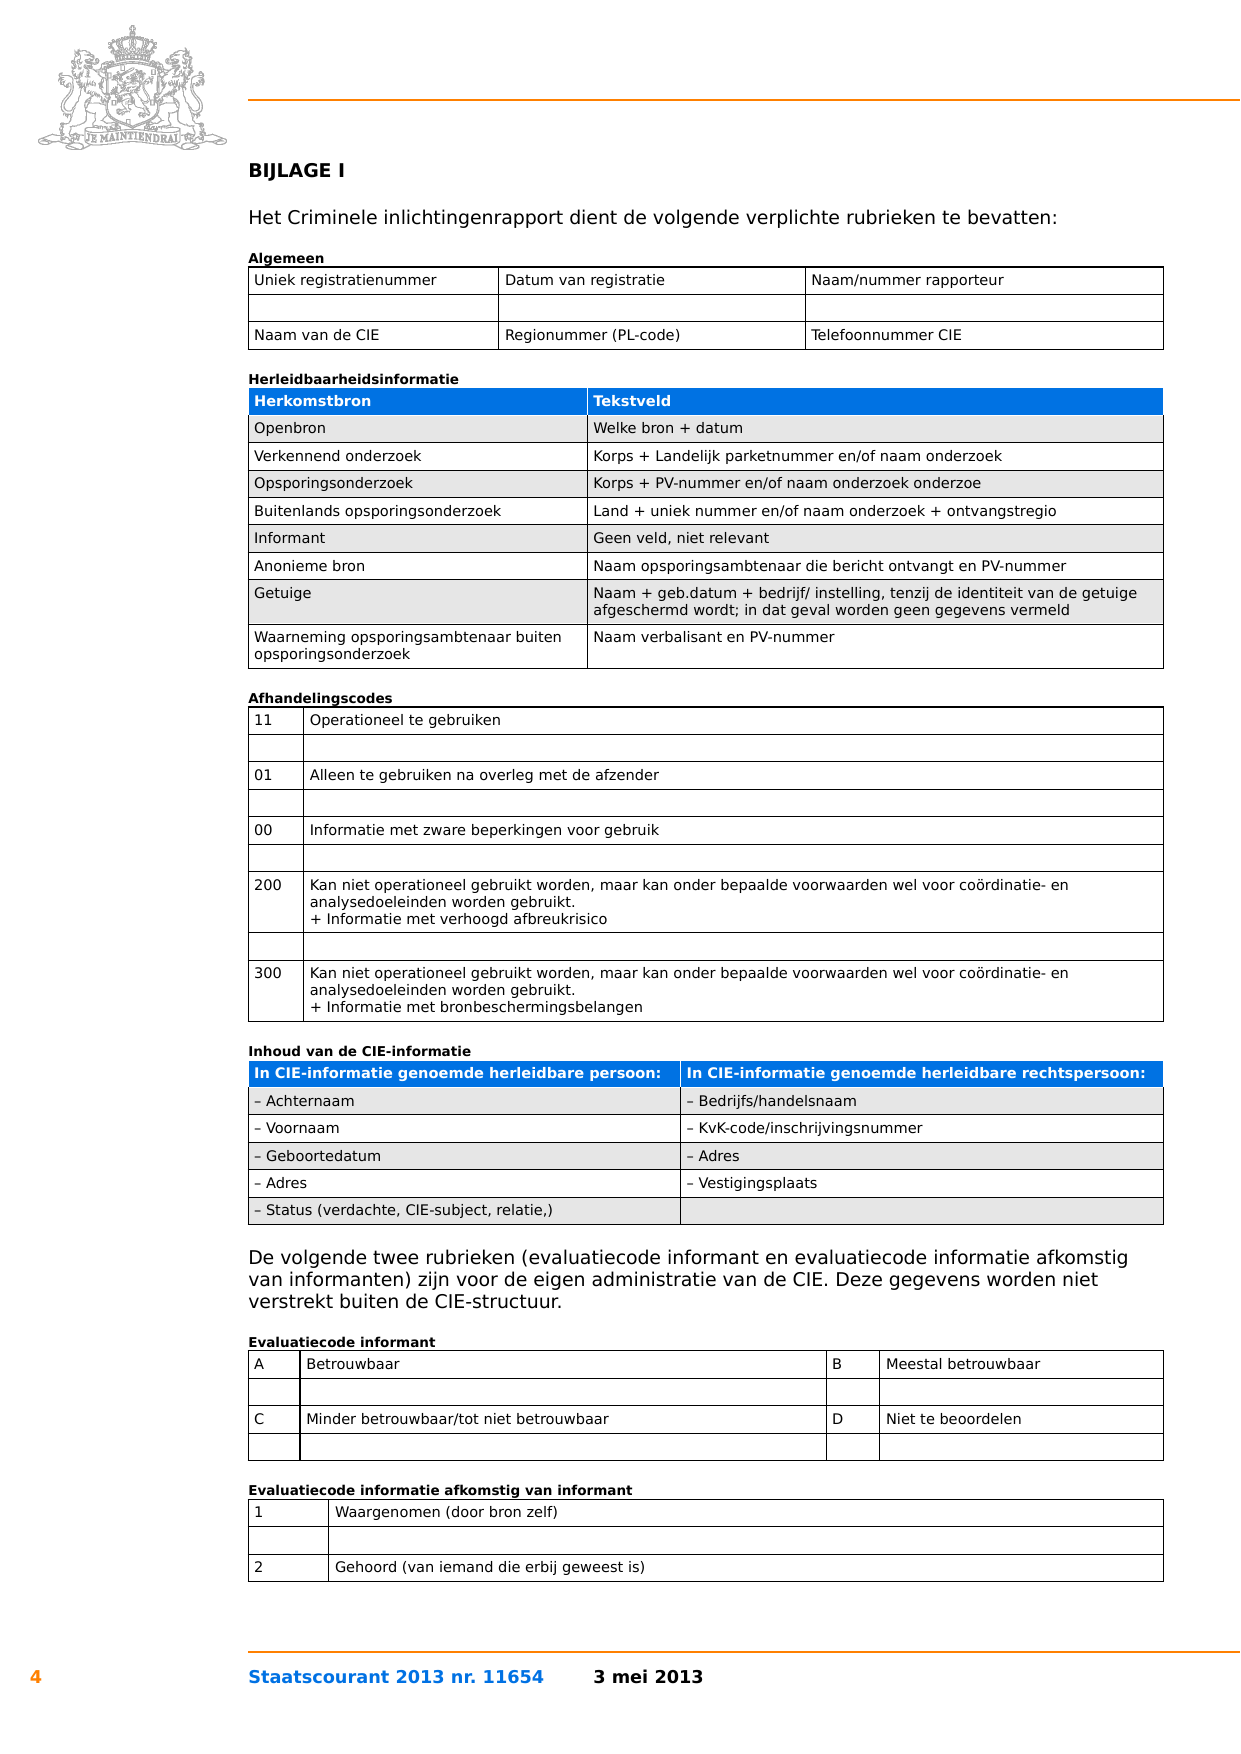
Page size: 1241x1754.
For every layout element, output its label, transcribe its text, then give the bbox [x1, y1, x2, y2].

table_cell [329, 1527, 1163, 1553]
picture [38, 25, 227, 150]
table_cell B [827, 1351, 879, 1378]
table_cell Herkomstbron [249, 388, 587, 415]
table_cell [880, 1379, 1163, 1405]
table_cell Geen veld, niet relevant [588, 525, 1163, 552]
table_cell [806, 295, 1163, 321]
table_cell C [249, 1406, 299, 1433]
table_cell Korps + PV-nummer en/of naam onderzoek onderzoe [588, 471, 1163, 497]
table_cell Informatie met zware beperkingen voor gebruik [304, 817, 1163, 843]
table_cell – Voornaam [249, 1115, 680, 1142]
table_cell Kan niet operationeel gebruikt worden, maar kan onder bepaalde voorwaarden wel voor coördinatie- en analysedoeleinden worden gebruikt. + Informatie met verhoogd afbreukrisico [304, 872, 1163, 932]
table_cell Welke bron + datum [588, 416, 1163, 442]
table_cell Uniek registratienummer [249, 268, 498, 294]
table_cell [249, 933, 303, 959]
table_cell 11 [249, 708, 303, 734]
table_header Evaluatiecode informatie afkomstig van informant [248, 1483, 1163, 1499]
table_cell [249, 1434, 299, 1460]
table_cell – Bedrijfs/handelsnaam [681, 1088, 1163, 1114]
table_cell – Geboortedatum [249, 1143, 680, 1169]
table_header Inhoud van de CIE-informatie [248, 1044, 1163, 1059]
table_header Evaluatiecode informant [248, 1335, 1163, 1350]
table_cell – Vestigingsplaats [681, 1170, 1163, 1197]
table_cell [304, 845, 1163, 871]
table_cell – Adres [681, 1143, 1163, 1169]
table_cell In CIE-informatie genoemde herleidbare persoon: [249, 1061, 680, 1087]
table_cell Naam van de CIE [249, 322, 498, 349]
table_cell Meestal betrouwbaar [880, 1351, 1163, 1378]
table_cell Tekstveld [588, 388, 1163, 415]
table_cell [249, 1527, 328, 1553]
table_cell Openbron [249, 416, 587, 442]
table_cell Buitenlands opsporingsonderzoek [249, 498, 587, 524]
table_cell Minder betrouwbaar/tot niet betrouwbaar [301, 1406, 826, 1433]
table_cell Anonieme bron [249, 553, 587, 579]
table_cell Informant [249, 525, 587, 552]
table_cell [304, 790, 1163, 816]
table_cell Naam opsporingsambtenaar die bericht ontvangt en PV-nummer [588, 553, 1163, 579]
table_cell Niet te beoordelen [880, 1406, 1163, 1433]
table_cell Kan niet operationeel gebruikt worden, maar kan onder bepaalde voorwaarden wel voor coördinatie- en analysedoeleinden worden gebruikt. + Informatie met bronbeschermingsbelangen [304, 961, 1163, 1021]
table_cell 1 [249, 1500, 328, 1526]
table_cell Gehoord (van iemand die erbij geweest is) [329, 1555, 1163, 1581]
table_cell Telefoonnummer CIE [806, 322, 1163, 349]
table_cell – Status (verdachte, CIE-subject, relatie,) [249, 1198, 680, 1224]
table_cell [304, 933, 1163, 959]
table_cell Regionummer (PL-code) [499, 322, 805, 349]
table_cell Getuige [249, 580, 587, 623]
table_cell – Adres [249, 1170, 680, 1197]
table_cell D [827, 1406, 879, 1433]
table_cell [249, 295, 498, 321]
table_header Herleidbaarheidsinformatie [248, 372, 1163, 387]
table_cell 01 [249, 762, 303, 789]
table_cell – Achternaam [249, 1088, 680, 1114]
table_cell [249, 1379, 299, 1405]
table_cell [499, 295, 805, 321]
table_cell Naam + geb.datum + bedrijf/ instelling, tenzij de identiteit van de getuige afgeschermd wordt; in dat geval worden geen gegevens vermeld [588, 580, 1163, 623]
table_cell 00 [249, 817, 303, 843]
table_cell Waarneming opsporingsambtenaar buiten opsporingsonderzoek [249, 625, 587, 668]
table_cell [301, 1434, 826, 1460]
table_cell Land + uniek nummer en/of naam onderzoek + ontvangstregio [588, 498, 1163, 524]
table_cell In CIE-informatie genoemde herleidbare rechtspersoon: [681, 1061, 1163, 1087]
table_cell [249, 735, 303, 761]
table_cell [249, 845, 303, 871]
table_cell Naam verbalisant en PV-nummer [588, 625, 1163, 668]
table_cell 200 [249, 872, 303, 932]
table_cell [827, 1379, 879, 1405]
table_cell Betrouwbaar [301, 1351, 826, 1378]
table_cell – KvK-code/inschrijvingsnummer [681, 1115, 1163, 1142]
table_cell Waargenomen (door bron zelf) [329, 1500, 1163, 1526]
table_cell Datum van registratie [499, 268, 805, 294]
table_cell Opsporingsonderzoek [249, 471, 587, 497]
table_cell Naam/nummer rapporteur [806, 268, 1163, 294]
subtitle BIJLAGE I [248, 160, 1163, 182]
table_cell Korps + Landelijk parketnummer en/of naam onderzoek [588, 443, 1163, 469]
table_cell [681, 1198, 1163, 1224]
table_header Afhandelingscodes [248, 691, 1163, 706]
table_cell 300 [249, 961, 303, 1021]
table_cell Verkennend onderzoek [249, 443, 587, 469]
table_cell 2 [249, 1555, 328, 1581]
text Het Criminele inlichtingenrapport dient de volgende verplichte rubrieken te bevatten: [248, 207, 1163, 229]
table_cell [880, 1434, 1163, 1460]
table_cell [827, 1434, 879, 1460]
table_cell [301, 1379, 826, 1405]
text De volgende twee rubrieken (evaluatiecode informant en evaluatiecode informatie afkomstig van informanten) zijn voor de eigen administratie van de CIE. Deze gegevens worden niet verstrekt buiten de CIE-structuur. [248, 1247, 1163, 1313]
table_cell Alleen te gebruiken na overleg met de afzender [304, 762, 1163, 789]
table_cell A [249, 1351, 299, 1378]
table_cell [304, 735, 1163, 761]
table_cell [249, 790, 303, 816]
table_cell Operationeel te gebruiken [304, 708, 1163, 734]
table_header Algemeen [248, 251, 1163, 266]
